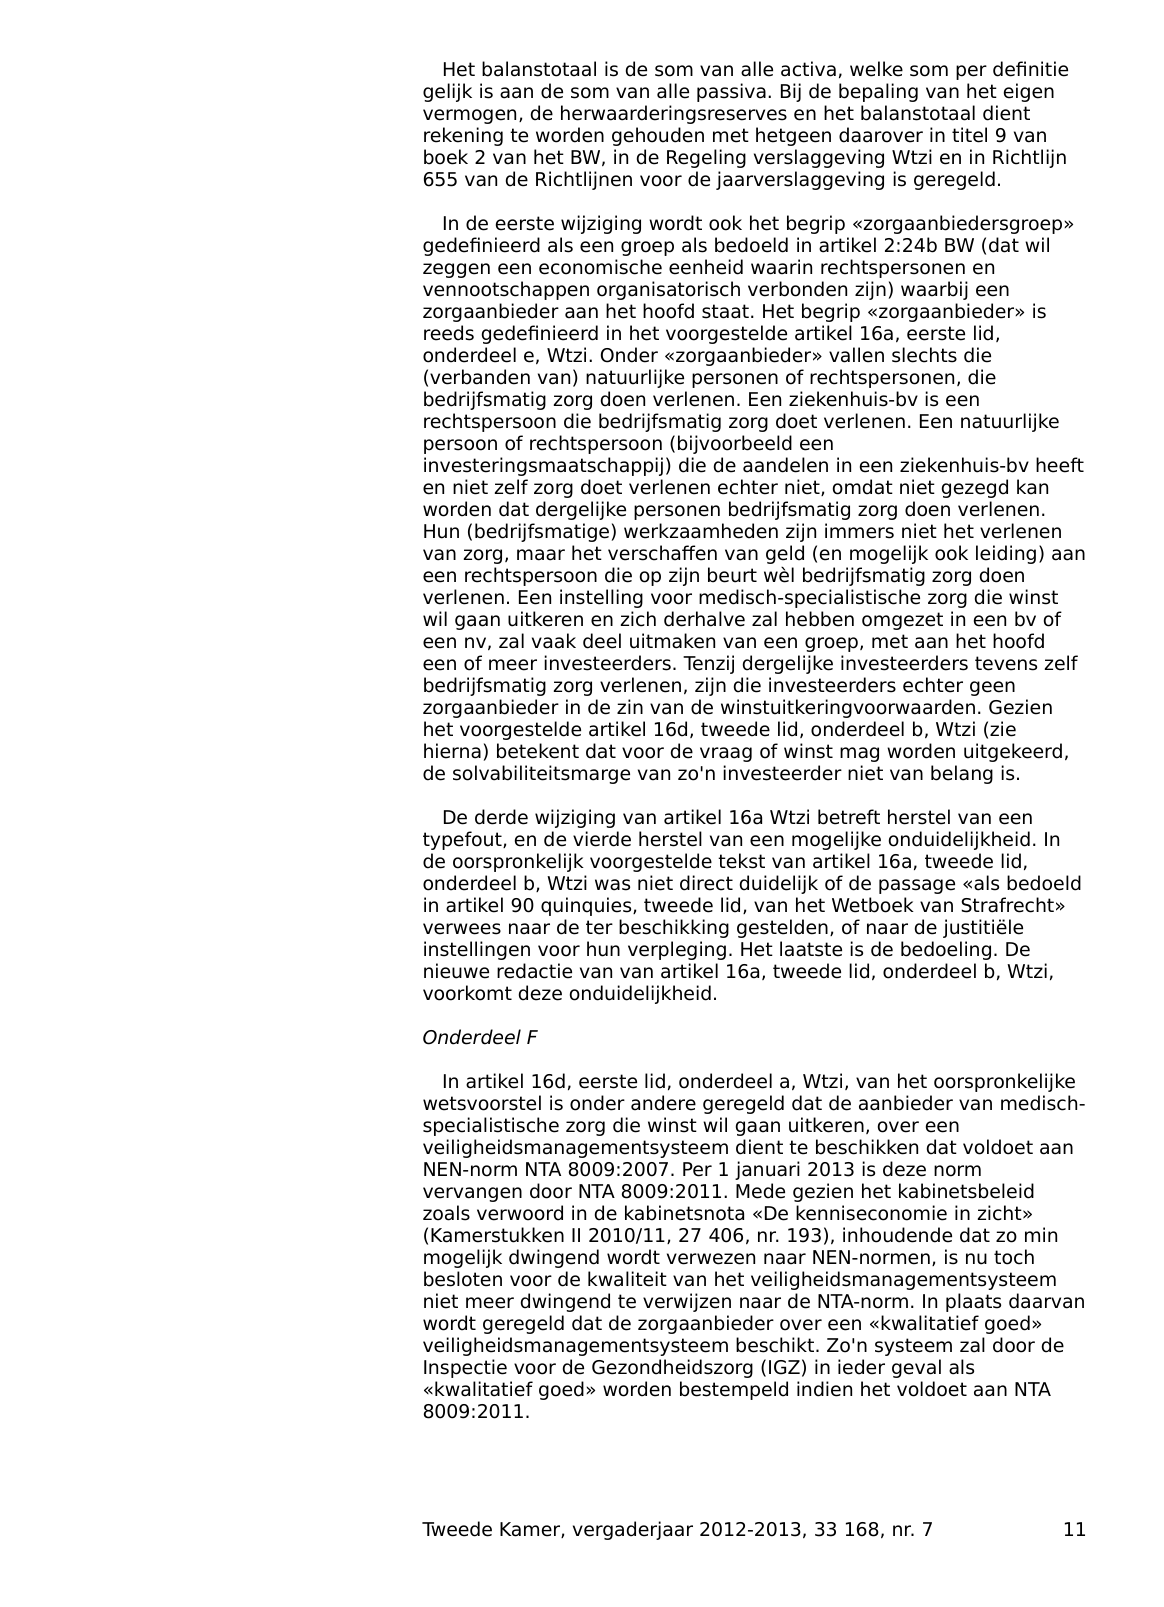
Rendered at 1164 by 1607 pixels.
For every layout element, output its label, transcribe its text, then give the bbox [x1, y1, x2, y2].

text De derde wijziging van artikel 16a Wtzi betreft herstel van een typefout, en de vierde herstel van een mogelijke onduidelijkheid. In de oorspronkelijk voorgestelde tekst van artikel 16a, tweede lid, onderdeel b, Wtzi was niet direct duidelijk of de passage «als bedoeld in artikel 90 quinquies, tweede lid, van het Wetboek van Strafrecht» verwees naar de ter beschikking gestelden, of naar de justitiële instellingen voor hun verpleging. Het laatste is de bedoeling. De nieuwe redactie van van artikel 16a, tweede lid, onderdeel b, Wtzi, voorkomt deze onduidelijkheid. [422, 807, 1087, 1004]
text In de eerste wijziging wordt ook het begrip «zorgaanbiedersgroep» gedefinieerd als een groep als bedoeld in artikel 2:24b BW (dat wil zeggen een economische eenheid waarin rechtspersonen en vennootschappen organisatorisch verbonden zijn) waarbij een zorgaanbieder aan het hoofd staat. Het begrip «zorgaanbieder» is reeds gedefinieerd in het voorgestelde artikel 16a, eerste lid, onderdeel e, Wtzi. Onder «zorgaanbieder» vallen slechts die (verbanden van) natuurlijke personen of rechtspersonen, die bedrijfsmatig zorg doen verlenen. Een ziekenhuis-bv is een rechtspersoon die bedrijfsmatig zorg doet verlenen. Een natuurlijke persoon of rechtspersoon (bijvoorbeeld een investeringsmaatschappij) die de aandelen in een ziekenhuis-bv heeft en niet zelf zorg doet verlenen echter niet, omdat niet gezegd kan worden dat dergelijke personen bedrijfsmatig zorg doen verlenen. Hun (bedrijfsmatige) werkzaamheden zijn immers niet het verlenen van zorg, maar het verschaffen van geld (en mogelijk ook leiding) aan een rechtspersoon die op zijn beurt wèl bedrijfsmatig zorg doen verlenen. Een instelling voor medisch-specialistische zorg die winst wil gaan uitkeren en zich derhalve zal hebben omgezet in een bv of een nv, zal vaak deel uitmaken van een groep, met aan het hoofd een of meer investeerders. Tenzij dergelijke investeerders tevens zelf bedrijfsmatig zorg verlenen, zijn die investeerders echter geen zorgaanbieder in de zin van de winstuitkeringvoorwaarden. Gezien het voorgestelde artikel 16d, tweede lid, onderdeel b, Wtzi (zie hierna) betekent dat voor de vraag of winst mag worden uitgekeerd, de solvabiliteitsmarge van zo'n investeerder niet van belang is. [422, 213, 1087, 784]
text In artikel 16d, eerste lid, onderdeel a, Wtzi, van het oorspronkelijke wetsvoorstel is onder andere geregeld dat de aanbieder van medisch-specialistische zorg die winst wil gaan uitkeren, over een veiligheidsmanagementsysteem dient te beschikken dat voldoet aan NEN-norm NTA 8009:2007. Per 1 januari 2013 is deze norm vervangen door NTA 8009:2011. Mede gezien het kabinetsbeleid zoals verwoord in de kabinetsnota «De kenniseconomie in zicht» (Kamerstukken II 2010/11, 27 406, nr. 193), inhoudende dat zo min mogelijk dwingend wordt verwezen naar NEN-normen, is nu toch besloten voor de kwaliteit van het veiligheidsmanagementsysteem niet meer dwingend te verwijzen naar de NTA-norm. In plaats daarvan wordt geregeld dat de zorgaanbieder over een «kwalitatief goed» veiligheidsmanagementsysteem beschikt. Zo'n systeem zal door de Inspectie voor de Gezondheidszorg (IGZ) in ieder geval als «kwalitatief goed» worden bestempeld indien het voldoet aan NTA 8009:2011. [422, 1071, 1087, 1423]
text Het balanstotaal is de som van alle activa, welke som per definitie gelijk is aan de som van alle passiva. Bij de bepaling van het eigen vermogen, de herwaarderingsreserves en het balanstotaal dient rekening te worden gehouden met hetgeen daarover in titel 9 van boek 2 van het BW, in de Regeling verslaggeving Wtzi en in Richtlijn 655 van de Richtlijnen voor de jaarverslaggeving is geregeld. [422, 59, 1087, 191]
subtitle Onderdeel F [422, 1027, 1087, 1049]
